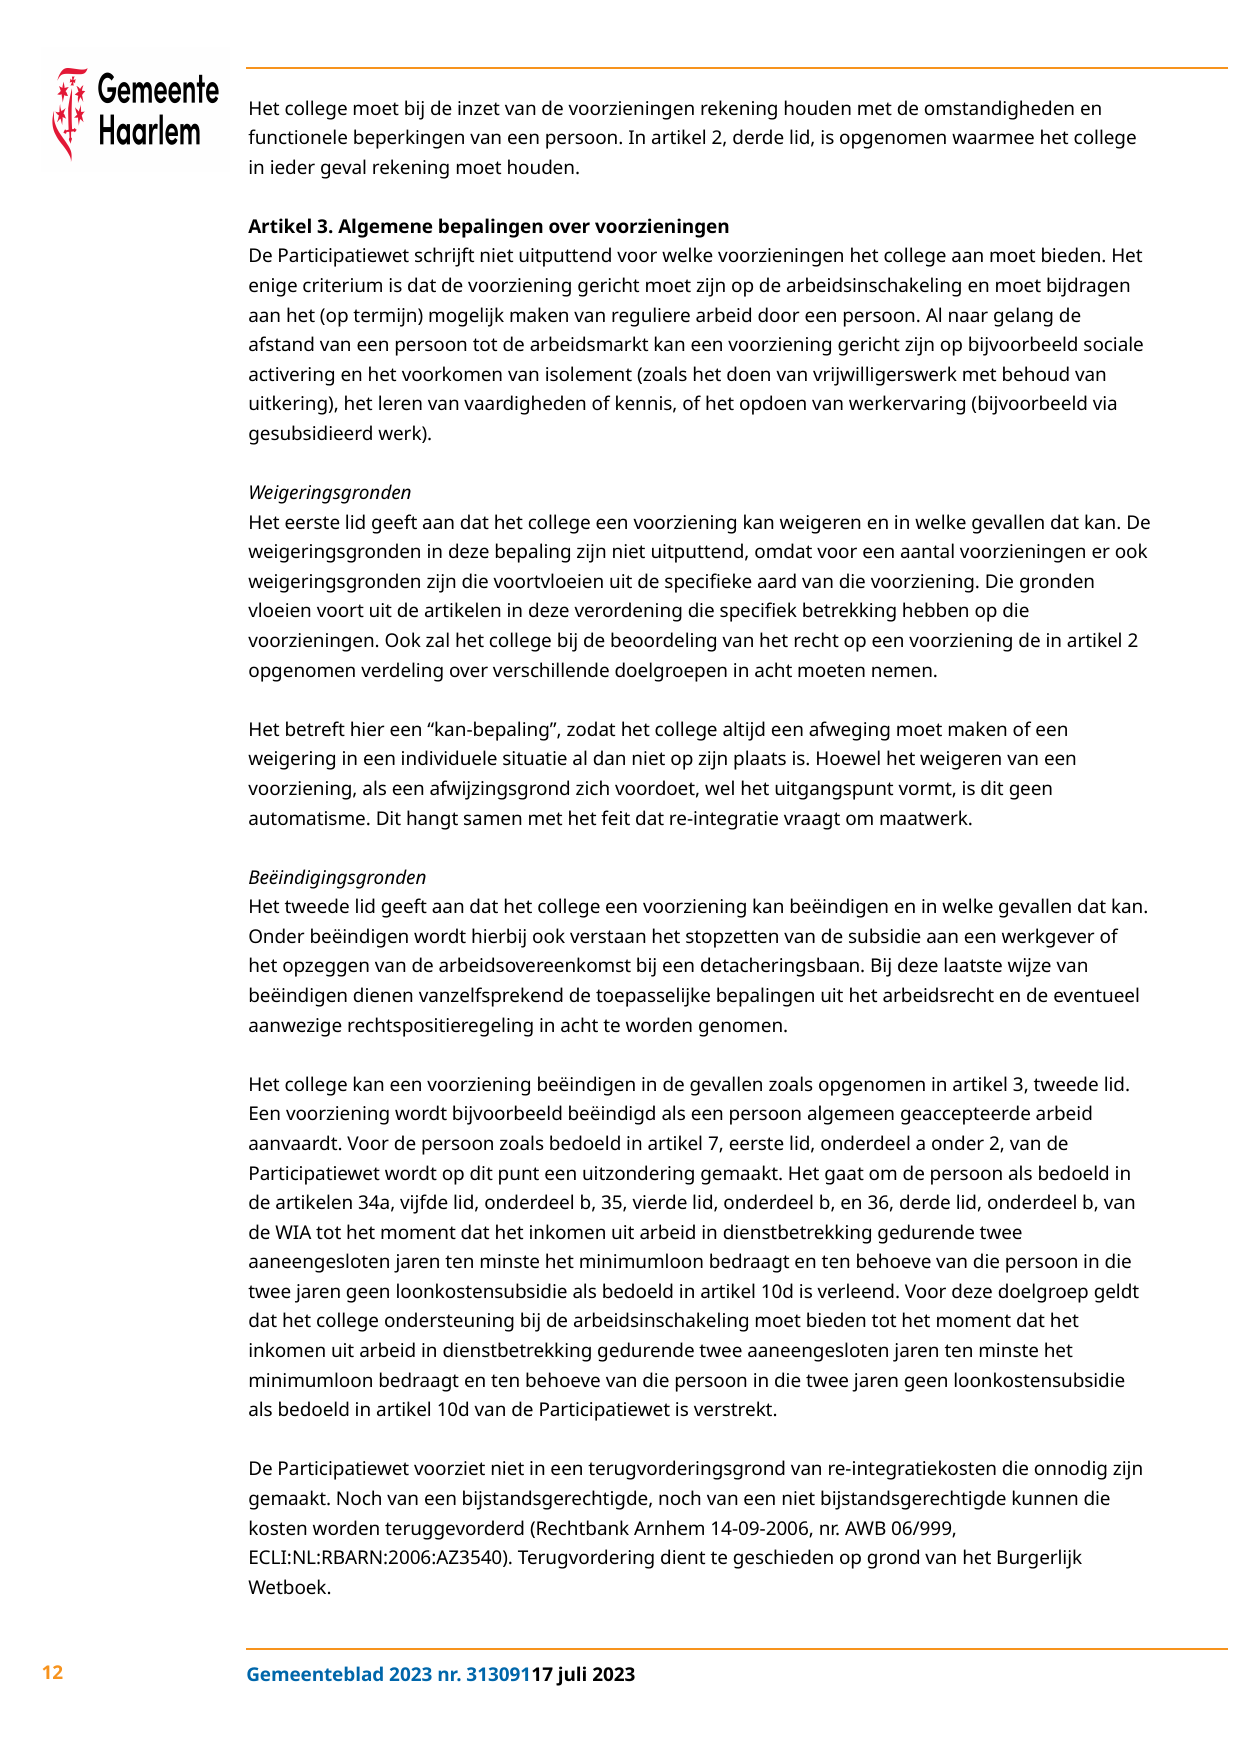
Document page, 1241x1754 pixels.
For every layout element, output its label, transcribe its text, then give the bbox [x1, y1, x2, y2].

text Het college kan een voorziening beëindigen in de gevallen zoals opgenomen in artikel 3, tweede lid. Een voorziening wordt bijvoorbeeld beëindigd als een persoon algemeen geaccepteerde arbeid aanvaardt. Voor de persoon zoals bedoeld in artikel 7, eerste lid, onderdeel a onder 2, van de Participatiewet wordt op dit punt een uitzondering gemaakt. Het gaat om de persoon als bedoeld in de artikelen 34a, vijfde lid, onderdeel b, 35, vierde lid, onderdeel b, en 36, derde lid, onderdeel b, van de WIA tot het moment dat het inkomen uit arbeid in dienstbetrekking gedurende twee aaneengesloten jaren ten minste het minimumloon bedraagt en ten behoeve van die persoon in die twee jaren geen loonkostensubsidie als bedoeld in artikel 10d is verleend. Voor deze doelgroep geldt dat het college ondersteuning bij de arbeidsinschakeling moet bieden tot het moment dat het inkomen uit arbeid in dienstbetrekking gedurende twee aaneengesloten jaren ten minste het minimumloon bedraagt en ten behoeve van die persoon in die twee jaren geen loonkostensubsidie als bedoeld in artikel 10d van de Participatiewet is verstrekt. [248, 1071, 1152, 1422]
text Artikel 3. Algemene bepalingen over voorzieningen [248, 213, 1152, 239]
text De Participatiewet voorziet niet in een terugvorderingsgrond van re-integratiekosten die onnodig zijn gemaakt. Noch van een bijstandsgerechtigde, noch van een niet bijstandsgerechtigde kunnen die kosten worden teruggevorderd (Rechtbank Arnhem 14-09-2006, nr. AWB 06/999, ECLI:NL:RBARN:2006:AZ3540). Terugvordering dient te geschieden op grond van het Burgerlijk Wetboek. [248, 1456, 1152, 1600]
text Het college moet bij de inzet van de voorzieningen rekening houden met de omstandigheden en functionele beperkingen van een persoon. In artikel 2, derde lid, is opgenomen waarmee het college in ieder geval rekening moet houden. [248, 95, 1152, 180]
text De Participatiewet schrijft niet uitputtend voor welke voorzieningen het college aan moet bieden. Het enige criterium is dat de voorziening gericht moet zijn op de arbeidsinschakeling en moet bijdragen aan het (op termijn) mogelijk maken van reguliere arbeid door een persoon. Al naar gelang de afstand van een persoon tot de arbeidsmarkt kan een voorziening gericht zijn op bijvoorbeeld sociale activering en het voorkomen van isolement (zoals het doen van vrijwilligerswerk met behoud van uitkering), het leren van vaardigheden of kennis, of het opdoen van werkervaring (bijvoorbeeld via gesubsidieerd werk). [248, 243, 1152, 446]
text Het eerste lid geeft aan dat het college een voorziening kan weigeren en in welke gevallen dat kan. De weigeringsgronden in deze bepaling zijn niet uitputtend, omdat voor een aantal voorzieningen er ook weigeringsgronden zijn die voortvloeien uit de specifieke aard van die voorziening. Die gronden vloeien voort uit de artikelen in deze verordening die specifiek betrekking hebben op die voorzieningen. Ook zal het college bij de beoordeling van het recht op een voorziening de in artikel 2 opgenomen verdeling over verschillende doelgroepen in acht moeten nemen. [248, 509, 1152, 683]
text Het betreft hier een “kan-bepaling”, zodat het college altijd een afweging moet maken of een weigering in een individuele situatie al dan niet op zijn plaats is. Hoewel het weigeren van een voorziening, als een afwijzingsgrond zich voordoet, wel het uitgangspunt vormt, is dit geen automatisme. Dit hangt samen met het feit dat re-integratie vraagt om maatwerk. [248, 716, 1152, 831]
text Weigeringsgronden [248, 479, 1152, 505]
picture [41, 47, 231, 172]
text Het tweede lid geeft aan dat het college een voorziening kan beëindigen en in welke gevallen dat kan. Onder beëindigen wordt hierbij ook verstaan het stopzetten van de subsidie aan een werkgever of het opzeggen van de arbeidsovereenkomst bij een detacheringsbaan. Bij deze laatste wijze van beëindigen dienen vanzelfsprekend de toepasselijke bepalingen uit het arbeidsrecht en de eventueel aanwezige rechtspositieregeling in acht te worden genomen. [248, 893, 1152, 1038]
text Beëindigingsgronden [248, 864, 1152, 890]
